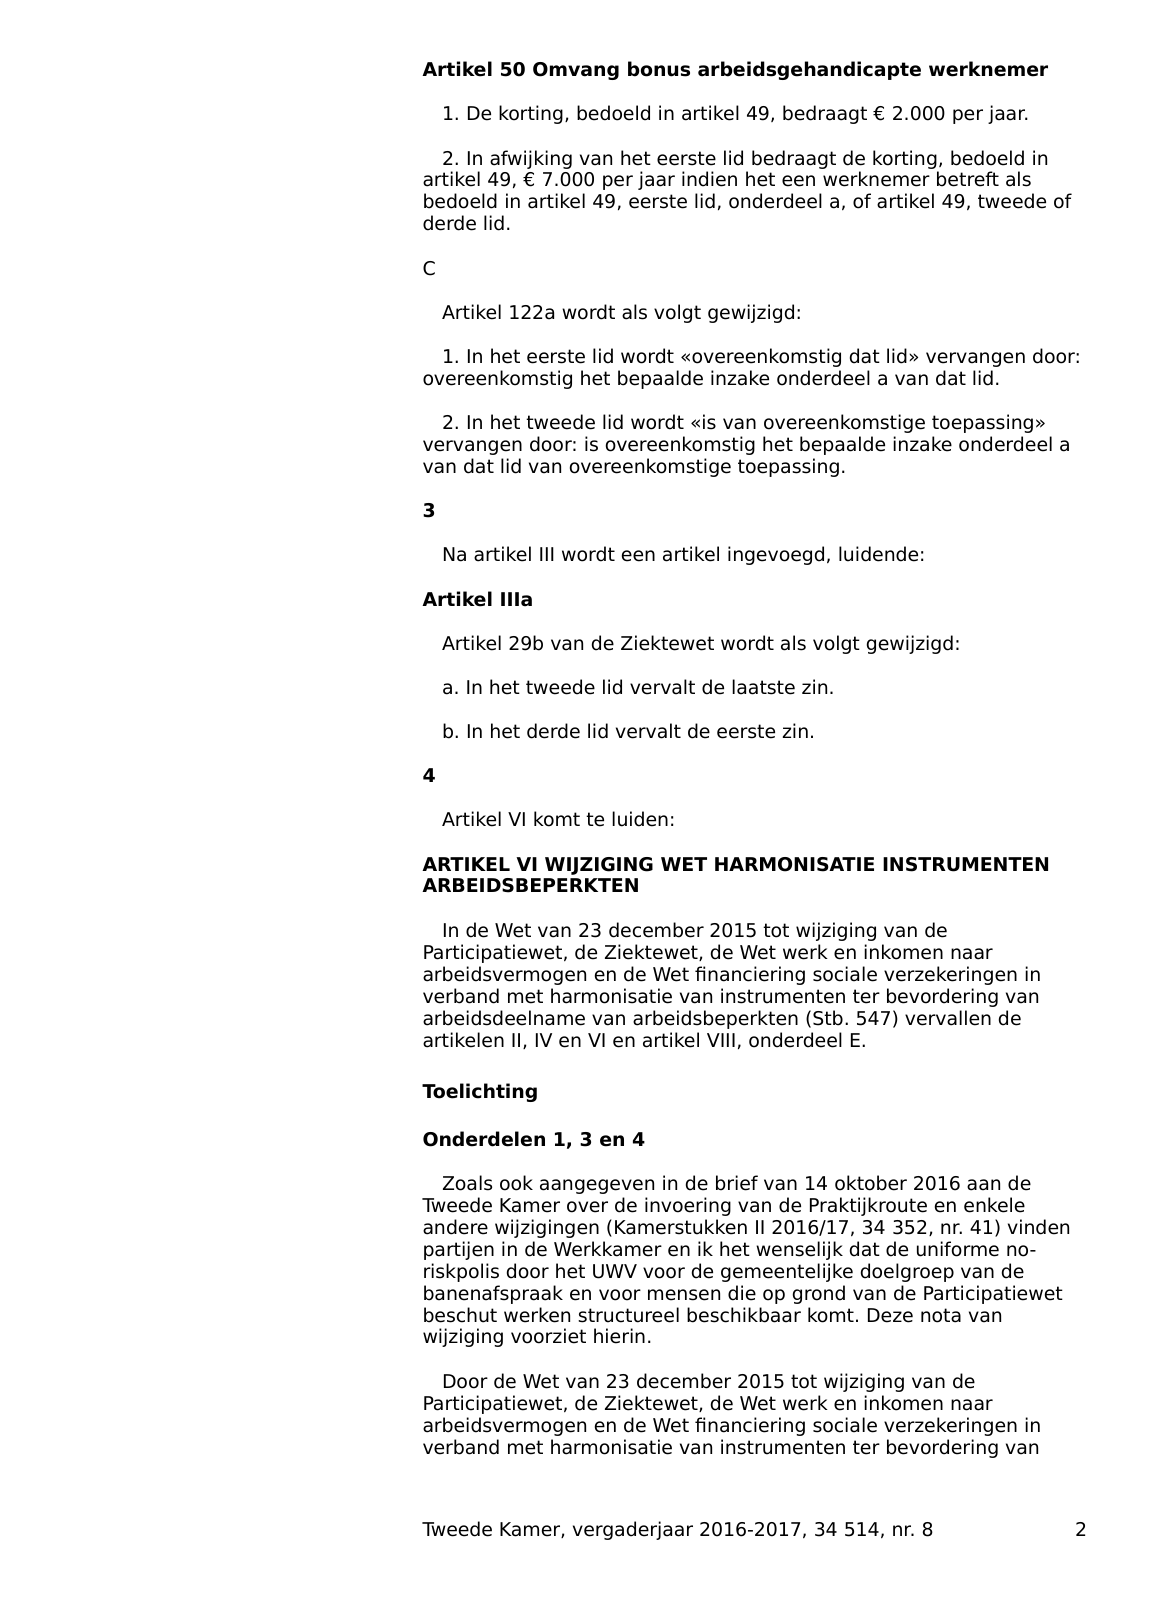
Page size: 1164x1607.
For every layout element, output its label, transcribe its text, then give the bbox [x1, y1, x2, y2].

text Artikel 29b van de Ziektewet wordt als volgt gewijzigd: [422, 633, 1087, 654]
text a. In het tweede lid vervalt de laatste zin. [422, 677, 1087, 699]
text Artikel 122a wordt als volgt gewijzigd: [422, 302, 1087, 324]
text 1. De korting, bedoeld in artikel 49, bedraagt € 2.000 per jaar. [422, 103, 1087, 125]
subtitle C [422, 257, 1087, 279]
text Zoals ook aangegeven in de brief van 14 oktober 2016 aan de Tweede Kamer over de invoering van de Praktijkroute en enkele andere wijzigingen (Kamerstukken II 2016/17, 34 352, nr. 41) vinden partijen in de Werkkamer en ik het wenselijk dat de uniforme no-riskpolis door het UWV voor de gemeentelijke doelgroep van de banenafspraak en voor mensen die op grond van de Participatiewet beschut werken structureel beschikbaar komt. Deze nota van wijziging voorziet hierin. [422, 1173, 1087, 1348]
text 1. In het eerste lid wordt «overeenkomstig dat lid» vervangen door: overeenkomstig het bepaalde inzake onderdeel a van dat lid. [422, 346, 1087, 390]
subtitle ARTIKEL VI WIJZIGING WET HARMONISATIE INSTRUMENTEN ARBEIDSBEPERKTEN [422, 853, 1087, 897]
text In de Wet van 23 december 2015 tot wijziging van de Participatiewet, de Ziektewet, de Wet werk en inkomen naar arbeidsvermogen en de Wet financiering sociale verzekeringen in verband met harmonisatie van instrumenten ter bevordering van arbeidsdeelname van arbeidsbeperkten (Stb. 547) vervallen de artikelen II, IV en VI en artikel VIII, onderdeel E. [422, 919, 1087, 1051]
subtitle 3 [422, 500, 1087, 522]
subtitle Toelichting [422, 1081, 1087, 1103]
text Door de Wet van 23 december 2015 tot wijziging van de Participatiewet, de Ziektewet, de Wet werk en inkomen naar arbeidsvermogen en de Wet financiering sociale verzekeringen in verband met harmonisatie van instrumenten ter bevordering van [422, 1371, 1087, 1458]
subtitle Artikel IIIa [422, 588, 1087, 610]
text Artikel VI komt te luiden: [422, 809, 1087, 831]
text 2. In het tweede lid wordt «is van overeenkomstige toepassing» vervangen door: is overeenkomstig het bepaalde inzake onderdeel a van dat lid van overeenkomstige toepassing. [422, 412, 1087, 478]
subtitle 4 [422, 765, 1087, 787]
text b. In het derde lid vervalt de eerste zin. [422, 721, 1087, 743]
subtitle Artikel 50 Omvang bonus arbeidsgehandicapte werknemer [422, 59, 1087, 81]
text 2. In afwijking van het eerste lid bedraagt de korting, bedoeld in artikel 49, € 7.000 per jaar indien het een werknemer betreft als bedoeld in artikel 49, eerste lid, onderdeel a, of artikel 49, tweede of derde lid. [422, 147, 1087, 235]
subtitle Onderdelen 1, 3 en 4 [422, 1128, 1087, 1150]
text Na artikel III wordt een artikel ingevoegd, luidende: [422, 544, 1087, 566]
